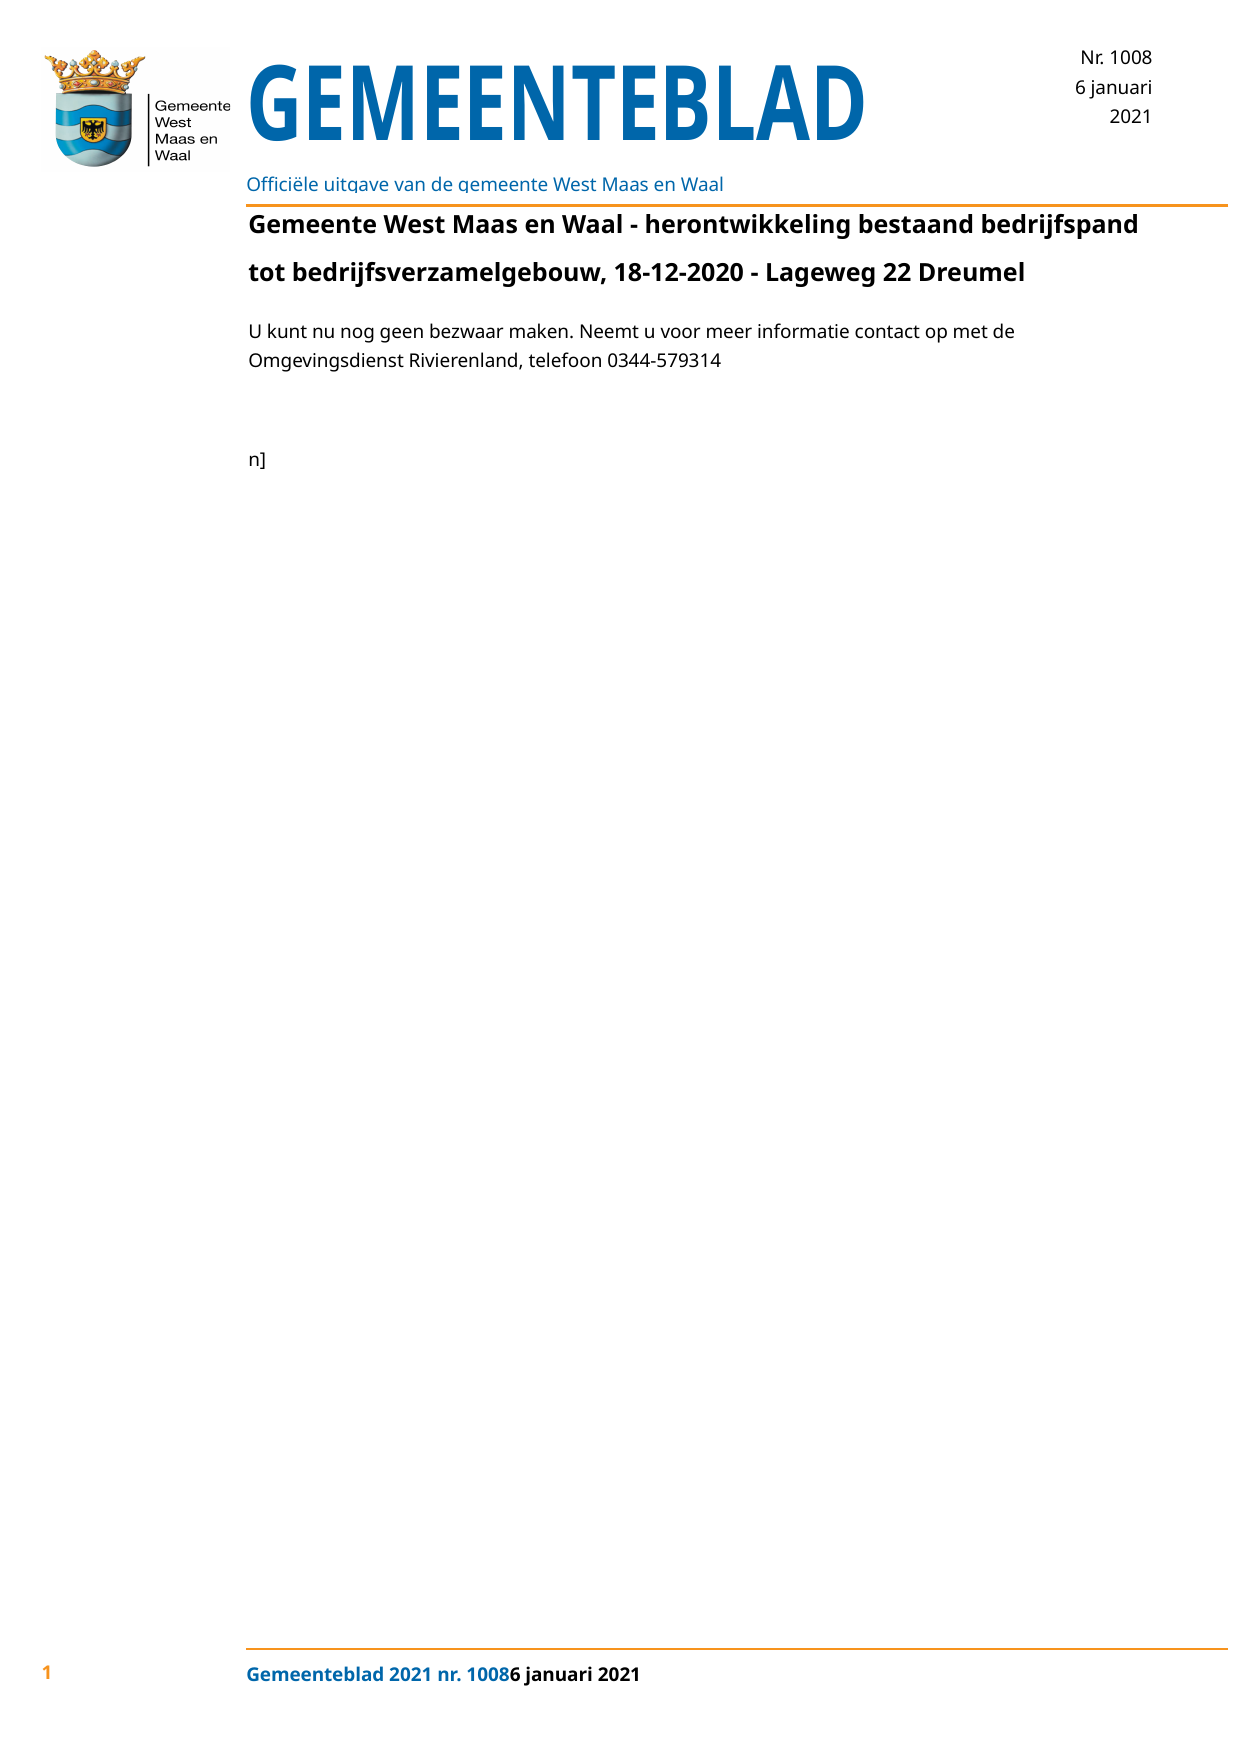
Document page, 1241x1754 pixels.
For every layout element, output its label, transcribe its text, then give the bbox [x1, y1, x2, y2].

picture [41, 47, 231, 172]
text U kunt nu nog geen bezwaar maken. Neemt u voor meer informatie contact op met de Omgevingsdienst Rivierenland, telefoon 0344-579314 [248, 318, 1152, 373]
text Gemeente West Maas en Waal - herontwikkeling bestaand bedrijfspand tot bedrijfsverzamelgebouw, 18-12-2020 - Lageweg 22 Dreumel [248, 207, 1152, 288]
text n] [248, 446, 1152, 471]
